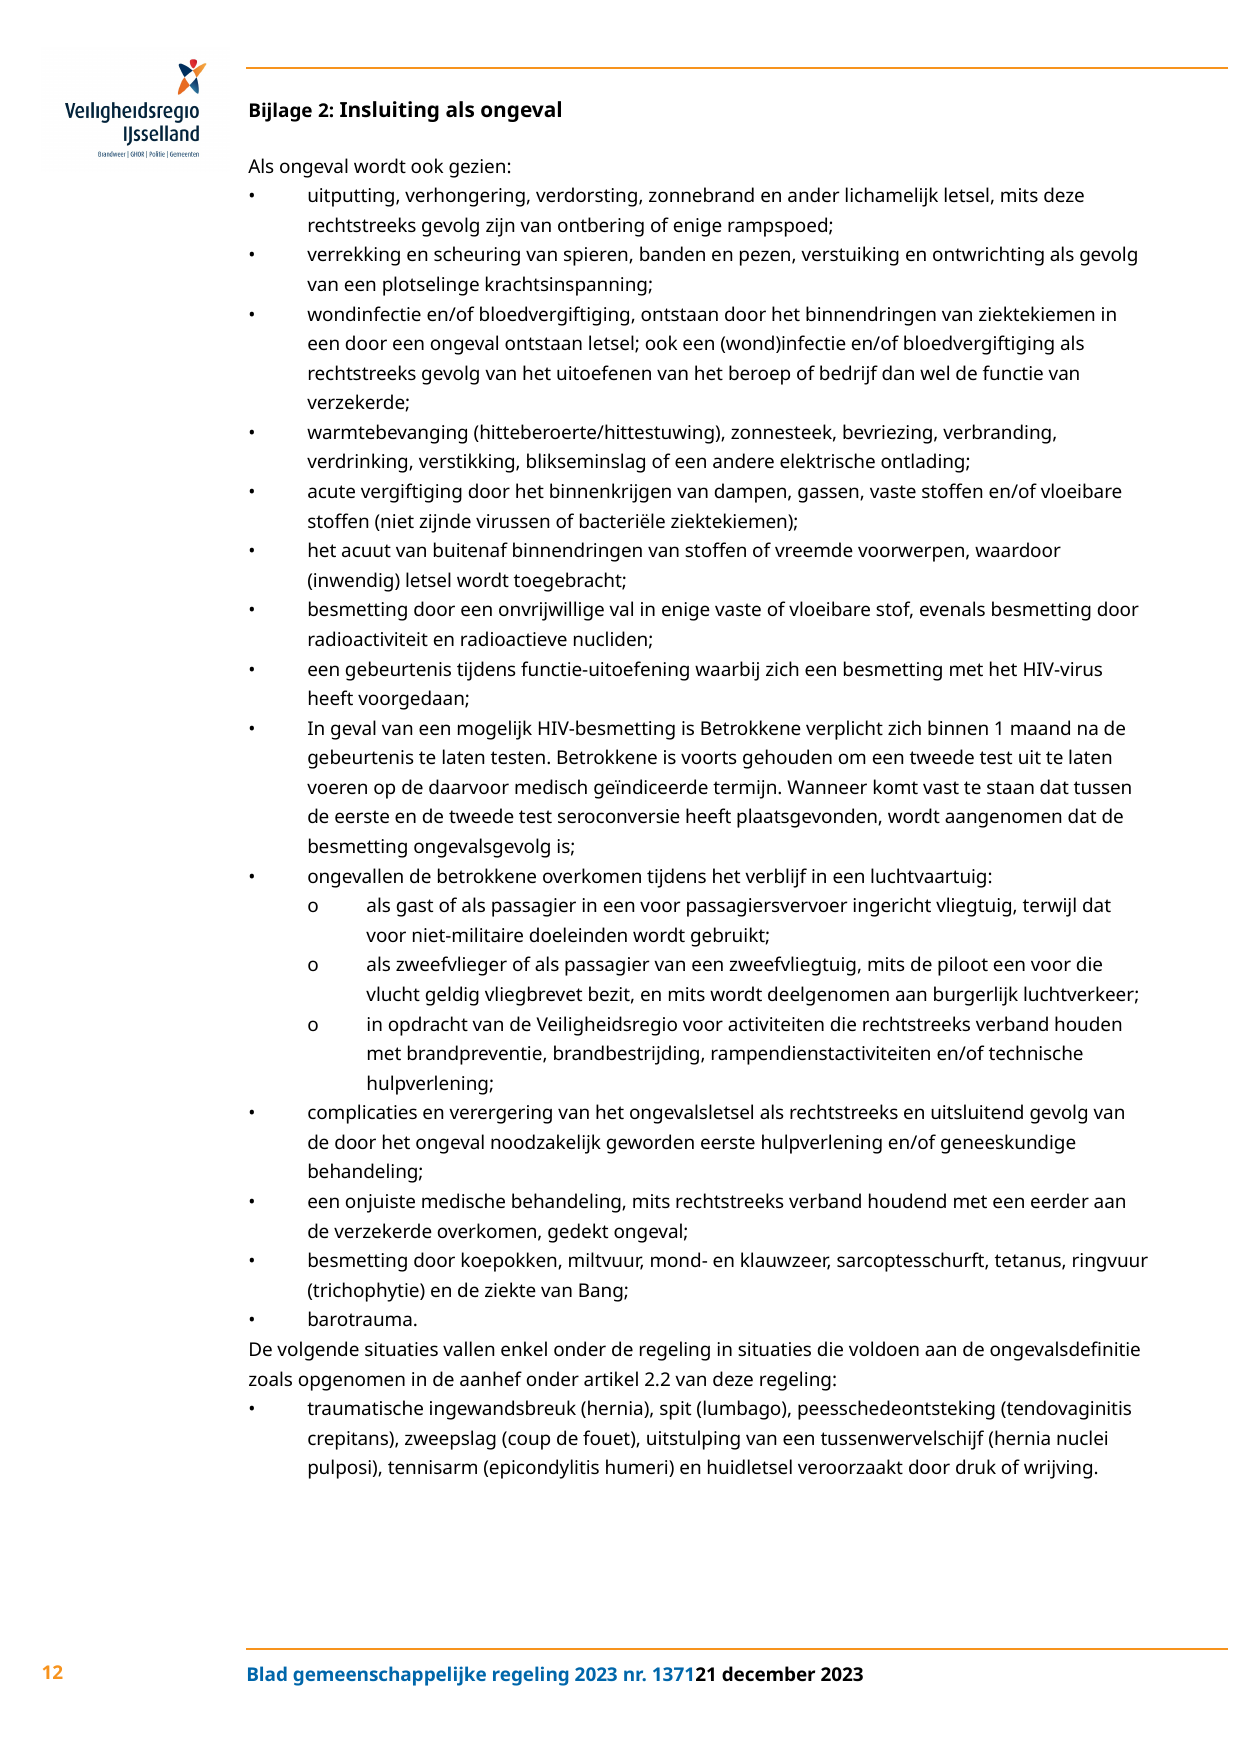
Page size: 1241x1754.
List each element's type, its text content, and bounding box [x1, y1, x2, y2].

list een onjuiste medische behandeling, mits rechtstreeks verband houdend met een eerder aan de verzekerde overkomen, gedekt ongeval; [248, 1188, 1152, 1244]
list acute vergiftiging door het binnenkrijgen van dampen, gassen, vaste stoffen en/of vloeibare stoffen (niet zijnde virussen of bacteriële ziektekiemen); [248, 478, 1152, 534]
list het acuut van buitenaf binnendringen van stoffen of vreemde voorwerpen, waardoor (inwendig) letsel wordt toegebracht; [248, 537, 1152, 593]
list In geval van een mogelijk HIV-besmetting is Betrokkene verplicht zich binnen 1 maand na de gebeurtenis te laten testen. Betrokkene is voorts gehouden om een tweede test uit te laten voeren op de daarvoor medisch geïndiceerde termijn. Wanneer komt vast te staan dat tussen de eerste en de tweede test seroconversie heeft plaatsgevonden, wordt aangenomen dat de besmetting ongevalsgevolg is; [248, 715, 1152, 859]
list ongevallen de betrokkene overkomen tijdens het verblijf in een luchtvaartuig: [248, 863, 1152, 889]
list barotrauma. [248, 1307, 1152, 1332]
list als zweefvlieger of als passagier van een zweefvliegtuig, mits de piloot een voor die vlucht geldig vliegbrevet bezit, en mits wordt deelgenomen aan burgerlijk luchtverkeer; [307, 952, 1152, 1007]
list wondinfectie en/of bloedvergiftiging, ontstaan door het binnendringen van ziektekiemen in een door een ongeval ontstaan letsel; ook een (wond)infectie en/of bloedvergiftiging als rechtstreeks gevolg van het uitoefenen van het beroep of bedrijf dan wel de functie van verzekerde; [248, 301, 1152, 415]
text Bijlage 2: Insluiting als ongeval [248, 95, 1152, 123]
list besmetting door een onvrijwillige val in enige vaste of vloeibare stof, evenals besmetting door radioactiviteit en radioactieve nucliden; [248, 597, 1152, 652]
list verrekking en scheuring van spieren, banden en pezen, verstuiking en ontwrichting als gevolg van een plotselinge krachtsinspanning; [248, 242, 1152, 297]
text De volgende situaties vallen enkel onder de regeling in situaties die voldoen aan de ongevalsdefinitie zoals opgenomen in de aanhef onder artikel 2.2 van deze regeling: [248, 1336, 1152, 1392]
list besmetting door koepokken, miltvuur, mond- en klauwzeer, sarcoptesschurft, tetanus, ringvuur (trichophytie) en de ziekte van Bang; [248, 1247, 1152, 1303]
list traumatische ingewandsbreuk (hernia), spit (lumbago), peesschedeontsteking (tendovaginitis crepitans), zweepslag (coup de fouet), uitstulping van een tussenwervelschijf (hernia nuclei pulposi), tennisarm (epicondylitis humeri) en huidletsel veroorzaakt door druk of wrijving. [248, 1395, 1152, 1480]
list als gast of als passagier in een voor passagiersvervoer ingericht vliegtuig, terwijl dat voor niet-militaire doeleinden wordt gebruikt; [307, 892, 1152, 948]
list complicaties en verergering van het ongevalsletsel als rechtstreeks en uitsluitend gevolg van de door het ongeval noodzakelijk geworden eerste hulpverlening en/of geneeskundige behandeling; [248, 1099, 1152, 1184]
list warmtebevanging (hitteberoerte/hittestuwing), zonnesteek, bevriezing, verbranding, verdrinking, verstikking, blikseminslag of een andere elektrische ontlading; [248, 419, 1152, 474]
list uitputting, verhongering, verdorsting, zonnebrand en ander lichamelijk letsel, mits deze rechtstreeks gevolg zijn van ontbering of enige rampspoed; [248, 182, 1152, 238]
text Als ongeval wordt ook gezien: [248, 153, 1152, 179]
list in opdracht van de Veiligheidsregio voor activiteiten die rechtstreeks verband houden met brandpreventie, brandbestrijding, rampendienstactiviteiten en/of technische hulpverlening; [307, 1011, 1152, 1096]
picture [41, 47, 231, 172]
list een gebeurtenis tijdens functie-uitoefening waarbij zich een besmetting met het HIV-virus heeft voorgedaan; [248, 656, 1152, 711]
